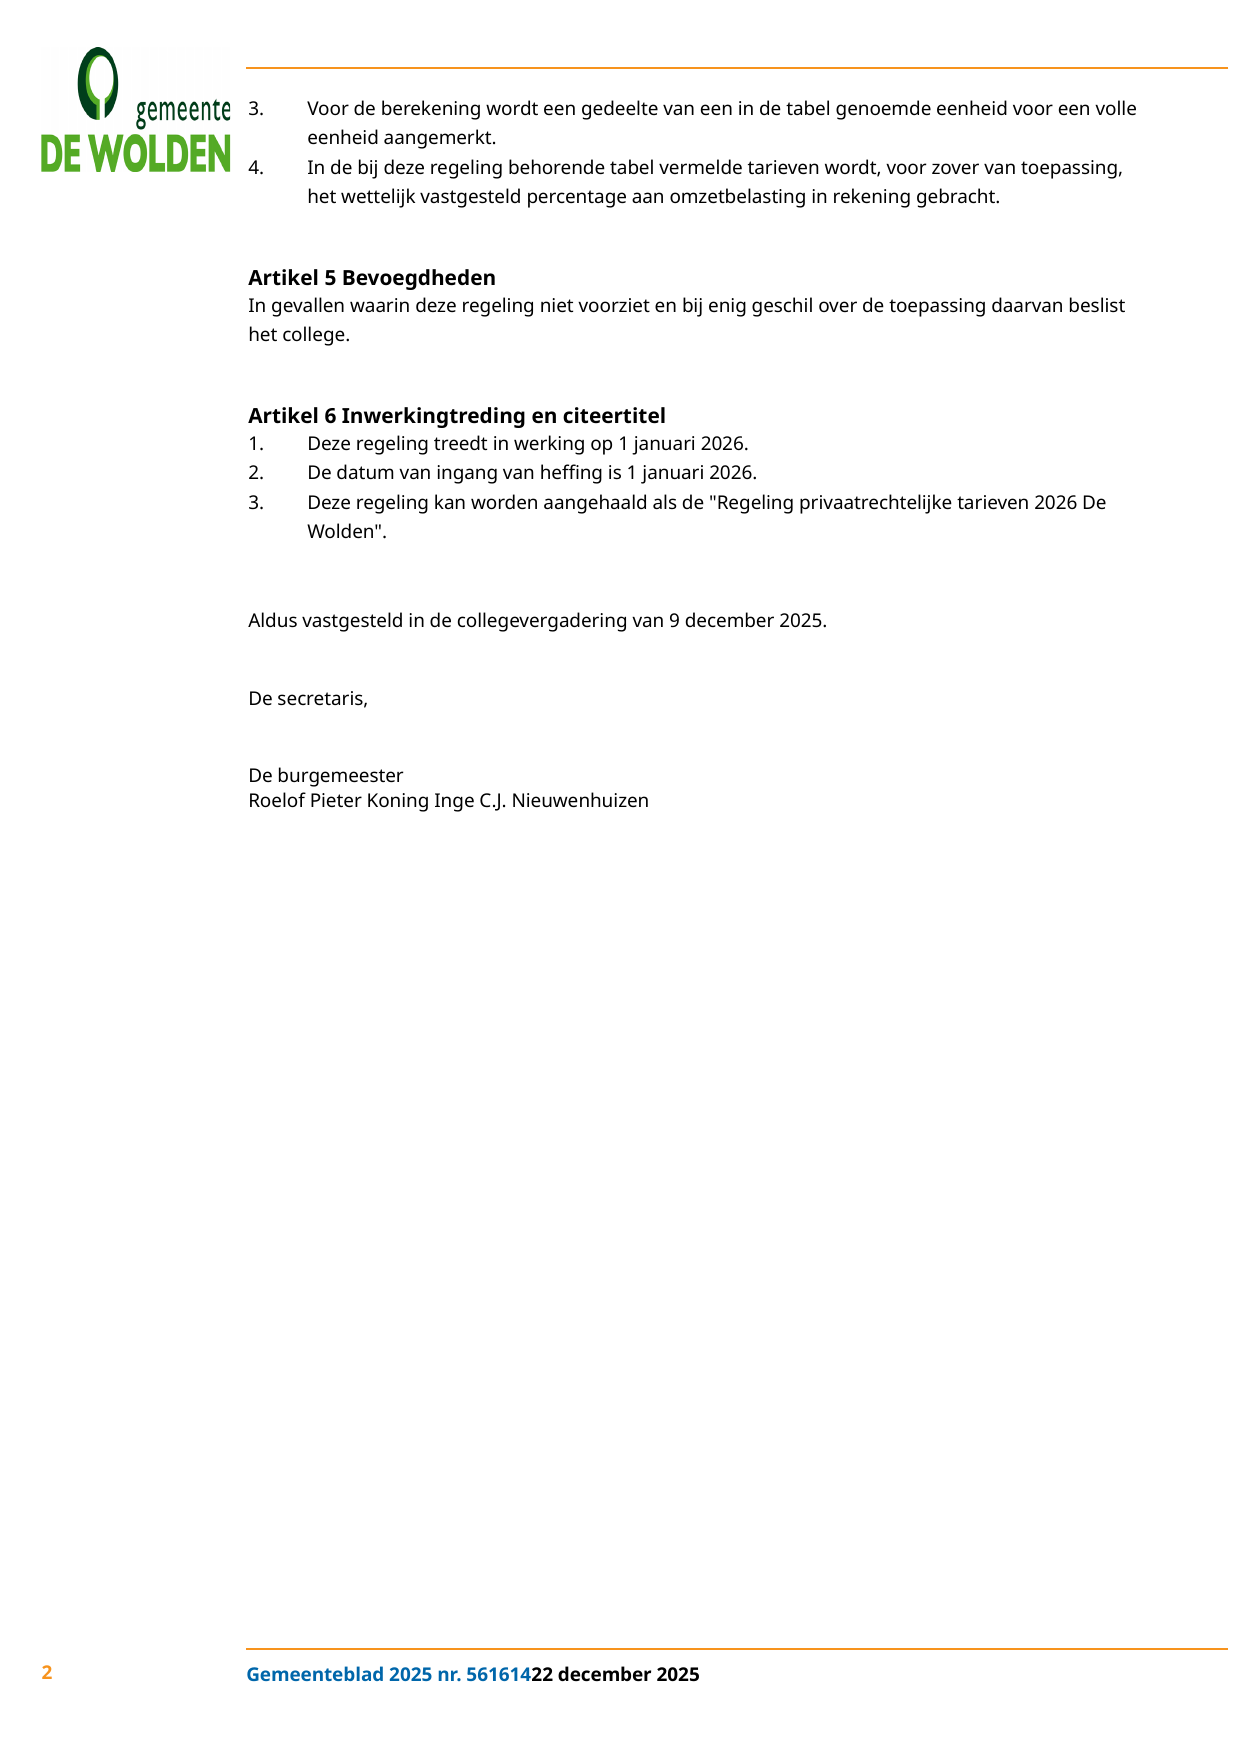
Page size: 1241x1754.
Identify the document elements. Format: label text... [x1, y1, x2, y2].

list De datum van ingang van heffing is 1 januari 2026. [248, 459, 1152, 485]
picture [41, 47, 231, 172]
list Deze regeling treedt in werking op 1 januari 2026. [248, 430, 1152, 456]
list Deze regeling kan worden aangehaald als de "Regeling privaatrechtelijke tarieven 2026 De Wolden". [248, 489, 1152, 544]
list Voor de berekening wordt een gedeelte van een in de tabel genoemde eenheid voor een volle eenheid aangemerkt. [248, 95, 1152, 150]
text In gevallen waarin deze regeling niet voorziet en bij enig geschil over de toepassing daarvan beslist het college. [248, 292, 1152, 347]
text Roelof Pieter Koning Inge C.J. Nieuwenhuizen [248, 788, 1152, 813]
list In de bij deze regeling behorende tabel vermelde tarieven wordt, voor zover van toepassing, het wettelijk vastgesteld percentage aan omzetbelasting in rekening gebracht. [248, 154, 1152, 209]
text Artikel 5 Bevoegdheden [248, 263, 1152, 292]
text Aldus vastgesteld in de collegevergadering van 9 december 2025. [248, 607, 1152, 633]
text Artikel 6 Inwerkingtreding en citeertitel [248, 402, 1152, 430]
text De secretaris, [248, 685, 1152, 710]
text De burgemeester [248, 762, 1152, 788]
